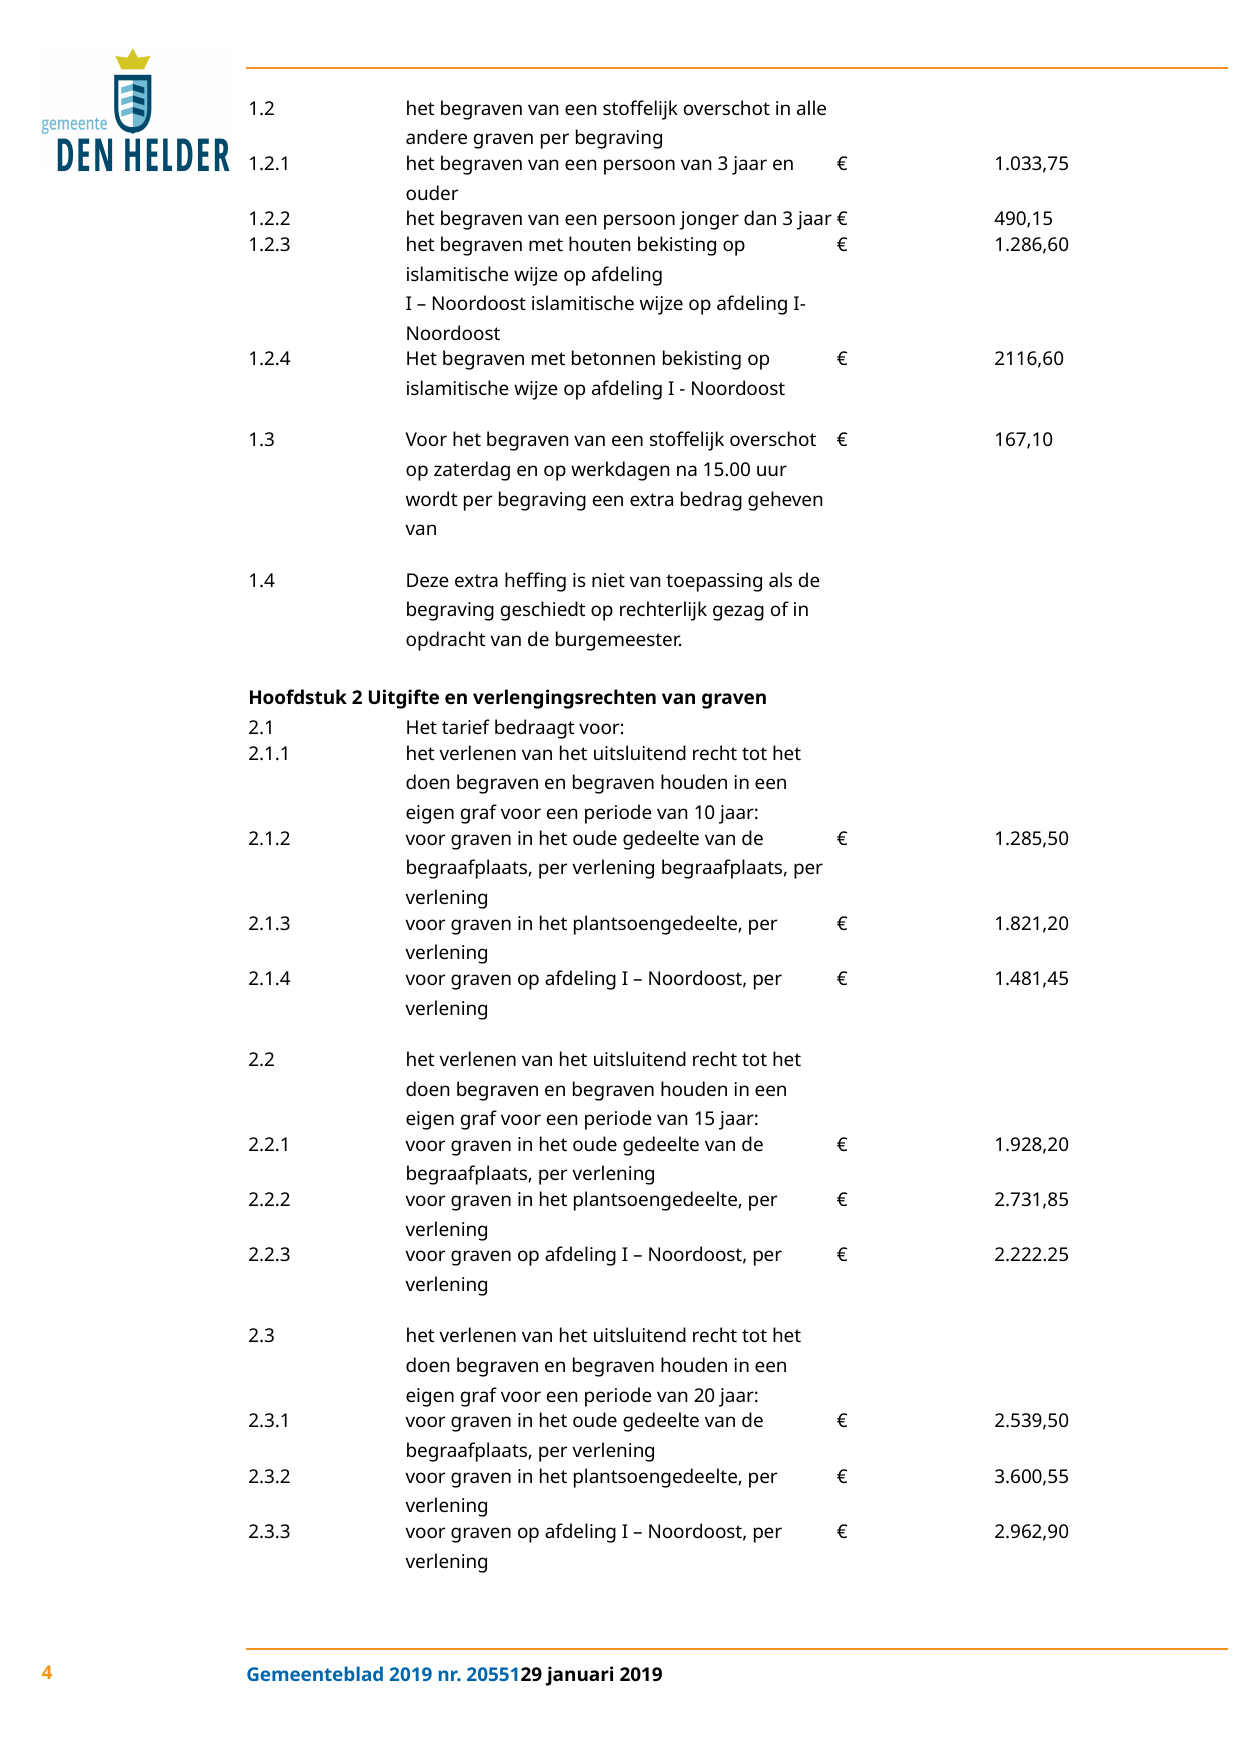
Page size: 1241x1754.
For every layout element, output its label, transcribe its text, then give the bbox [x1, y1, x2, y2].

table_cell € [837, 1408, 994, 1463]
table_header 2.1 [248, 714, 405, 740]
table_cell € [837, 1186, 994, 1242]
table_cell [994, 1020, 1152, 1046]
table_cell 2.2.3 [248, 1242, 405, 1297]
table_cell het begraven met houten bekisting op islamitische wijze op afdeling I – Noordoost islamitische wijze op afdeling I-Noordoost [405, 231, 837, 346]
table_cell € [837, 346, 994, 401]
table_cell [994, 740, 1152, 825]
table_cell 490,15 [994, 205, 1152, 231]
table_cell voor graven op afdeling I – Noordoost, per verlening [405, 1242, 837, 1297]
table_cell [994, 1574, 1152, 1599]
table_cell 1.2 [248, 95, 405, 150]
table_cell het verlenen van het uitsluitend recht tot het doen begraven en begraven houden in een eigen graf voor een periode van 10 jaar: [405, 740, 837, 825]
text Hoofdstuk 2 Uitgifte en verlengingsrechten van graven [248, 684, 1152, 710]
table_cell [837, 740, 994, 825]
table_cell [994, 1323, 1152, 1408]
table_cell voor graven in het oude gedeelte van de begraafplaats, per verlening begraafplaats, per verlening [405, 825, 837, 910]
table_cell het begraven van een persoon van 3 jaar en ouder [405, 150, 837, 205]
table_cell 167,10 [994, 427, 1152, 541]
table_cell 1.2.4 [248, 346, 405, 401]
table_cell voor graven op afdeling I – Noordoost, per verlening [405, 965, 837, 1020]
table_cell 1.285,50 [994, 825, 1152, 910]
table_cell [837, 95, 994, 150]
table_cell [837, 401, 994, 427]
table_cell [837, 1323, 994, 1408]
table_cell 1.033,75 [994, 150, 1152, 205]
table_cell 2.3 [248, 1323, 405, 1408]
table_cell € [837, 825, 994, 910]
table_cell 2.731,85 [994, 1186, 1152, 1242]
table_cell [994, 567, 1152, 652]
table_cell het verlenen van het uitsluitend recht tot het doen begraven en begraven houden in een eigen graf voor een periode van 15 jaar: [405, 1046, 837, 1131]
picture [63, 144, 68, 165]
table_cell voor graven in het plantsoengedeelte, per verlening [405, 1186, 837, 1242]
table_cell [837, 1046, 994, 1131]
table_cell voor graven in het plantsoengedeelte, per verlening [405, 910, 837, 965]
table_cell 2.2 [248, 1046, 405, 1131]
table_cell [837, 567, 994, 652]
table_cell € [837, 965, 994, 1020]
table_cell voor graven op afdeling I – Noordoost, per verlening [405, 1518, 837, 1573]
table_cell [405, 1297, 837, 1323]
table_cell 1.2.1 [248, 150, 405, 205]
table_cell 2.1.2 [248, 825, 405, 910]
table_cell € [837, 205, 994, 231]
table_cell 2.2.1 [248, 1131, 405, 1186]
table_cell [837, 541, 994, 567]
table_cell 2.1.4 [248, 965, 405, 1020]
table_cell 1.2.2 [248, 205, 405, 231]
table_cell 2.1.1 [248, 740, 405, 825]
table_cell 1.481,45 [994, 965, 1152, 1020]
picture [220, 160, 224, 172]
table_cell [405, 401, 837, 427]
table_cell het begraven van een persoon jonger dan 3 jaar [405, 205, 837, 231]
table_cell 1.4 [248, 567, 405, 652]
table_cell [248, 1574, 405, 1599]
picture [41, 47, 231, 172]
table_cell voor graven in het plantsoengedeelte, per verlening [405, 1463, 837, 1518]
table_cell 2.539,50 [994, 1408, 1152, 1463]
table_cell € [837, 427, 994, 541]
table_cell 2116,60 [994, 346, 1152, 401]
table_cell 2.962,90 [994, 1518, 1152, 1573]
table_cell 2.3.3 [248, 1518, 405, 1573]
table_header [994, 714, 1152, 740]
table_cell [405, 541, 837, 567]
table_cell het verlenen van het uitsluitend recht tot het doen begraven en begraven houden in een eigen graf voor een periode van 20 jaar: [405, 1323, 837, 1408]
table_cell [994, 401, 1152, 427]
table_cell 2.222.25 [994, 1242, 1152, 1297]
table_cell € [837, 1131, 994, 1186]
table_cell € [837, 150, 994, 205]
table_cell [994, 541, 1152, 567]
table_cell [837, 1020, 994, 1046]
table_cell Het begraven met betonnen bekisting op islamitische wijze op afdeling I - Noordoost [405, 346, 837, 401]
table_cell 1.3 [248, 427, 405, 541]
table_cell 3.600,55 [994, 1463, 1152, 1518]
table_cell [994, 1297, 1152, 1323]
table_cell voor graven in het oude gedeelte van de begraafplaats, per verlening [405, 1408, 837, 1463]
table_cell 1.286,60 [994, 231, 1152, 346]
table_cell Voor het begraven van een stoffelijk overschot op zaterdag en op werkdagen na 15.00 uur wordt per begraving een extra bedrag geheven van [405, 427, 837, 541]
table_cell [405, 1020, 837, 1046]
table_cell € [837, 910, 994, 965]
table_cell € [837, 1518, 994, 1573]
table_cell 2.3.2 [248, 1463, 405, 1518]
table_cell [994, 1046, 1152, 1131]
table_header [837, 714, 994, 740]
table_cell [248, 541, 405, 567]
picture [130, 157, 135, 172]
table_header Het tarief bedraagt voor: [405, 714, 837, 740]
table_cell € [837, 231, 994, 346]
table_cell Deze extra heffing is niet van toepassing als de begraving geschiedt op rechterlijk gezag of in opdracht van de burgemeester. [405, 567, 837, 652]
table_cell 1.2.3 [248, 231, 405, 346]
table_cell 2.2.2 [248, 1186, 405, 1242]
table_cell [837, 1574, 994, 1599]
table_cell [248, 1020, 405, 1046]
table_cell 1.928,20 [994, 1131, 1152, 1186]
table_cell [994, 95, 1152, 150]
table_cell 2.3.1 [248, 1408, 405, 1463]
table_cell € [837, 1242, 994, 1297]
table_cell 1.821,20 [994, 910, 1152, 965]
picture [182, 144, 187, 165]
table_cell het begraven van een stoffelijk overschot in alle andere graven per begraving [405, 95, 837, 150]
table_cell € [837, 1463, 994, 1518]
table_cell [405, 1574, 837, 1599]
picture [100, 154, 106, 172]
table_cell voor graven in het oude gedeelte van de begraafplaats, per verlening [405, 1131, 837, 1186]
table_cell [837, 1297, 994, 1323]
table_cell [248, 401, 405, 427]
table_cell 2.1.3 [248, 910, 405, 965]
table_cell [248, 1297, 405, 1323]
